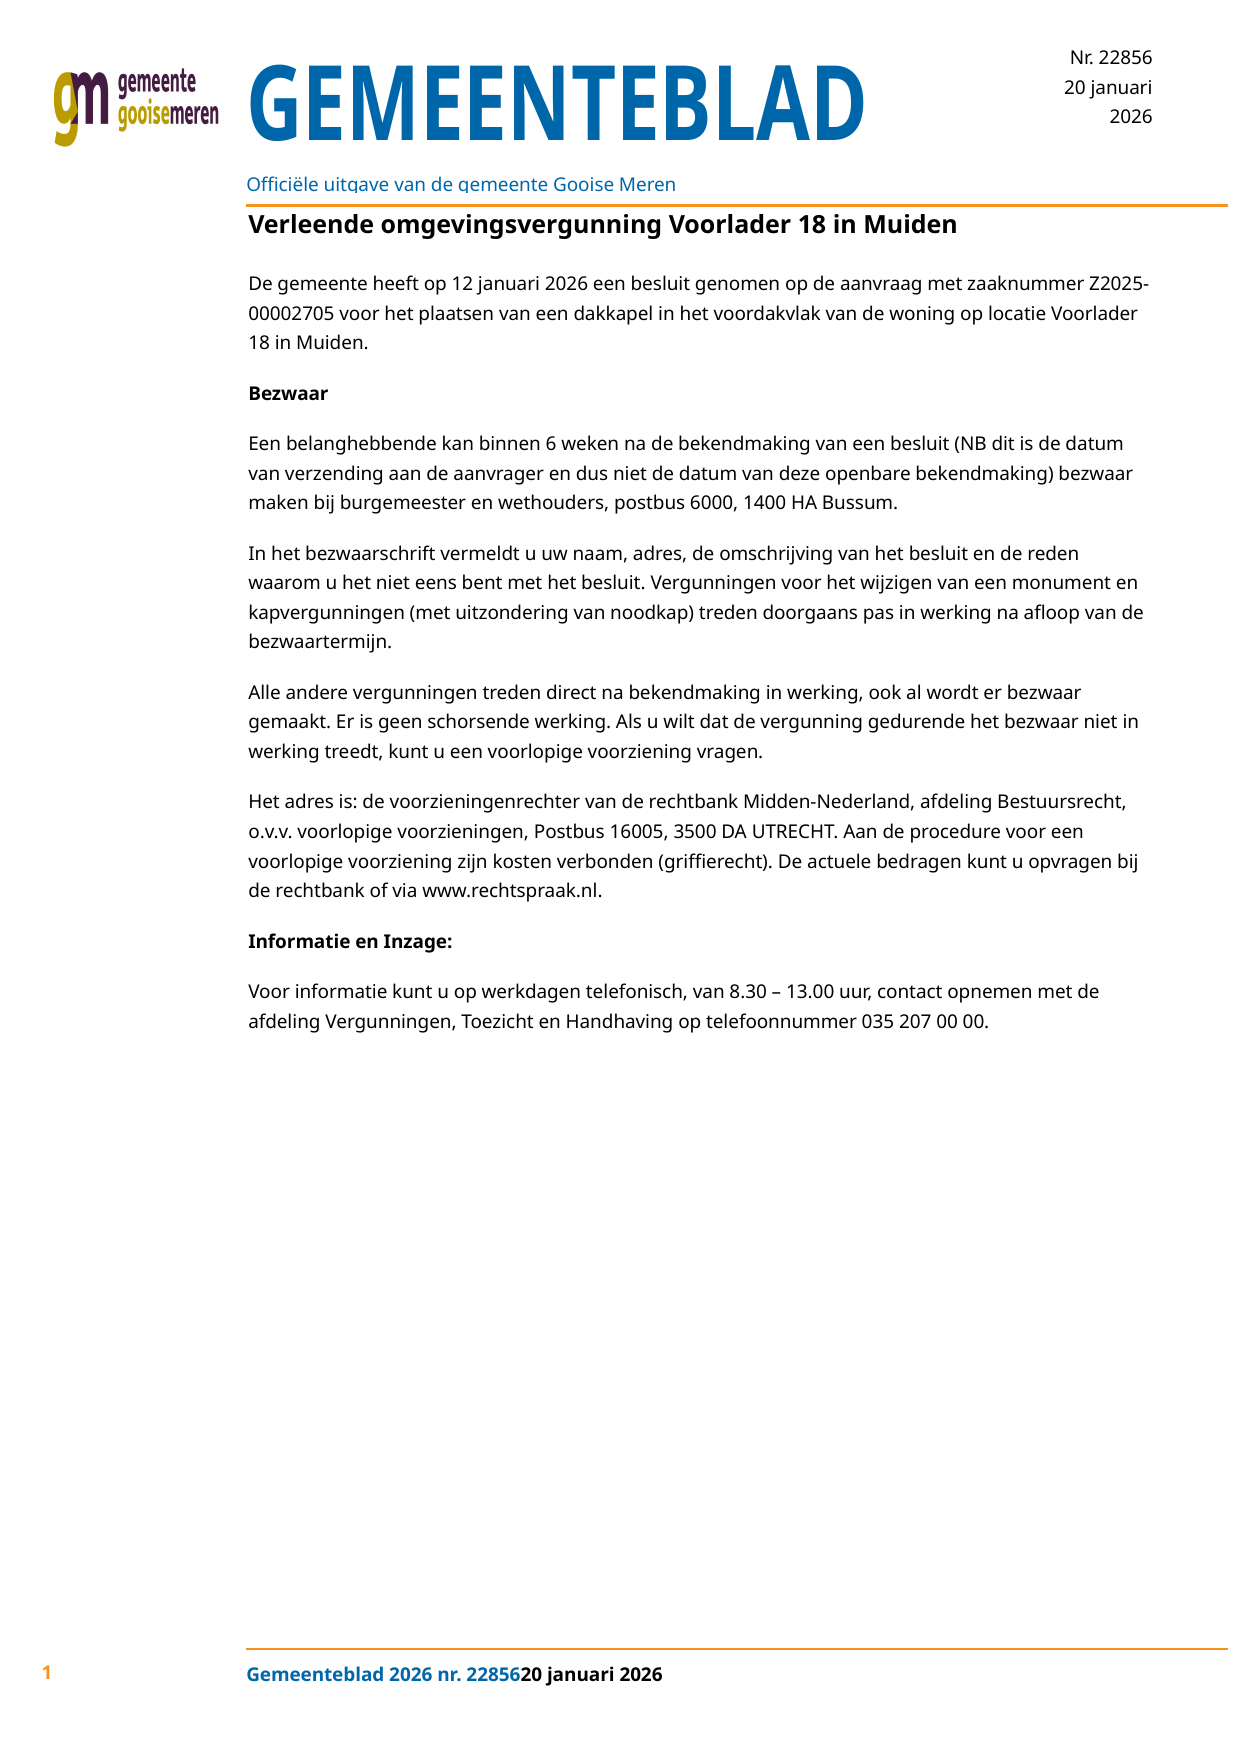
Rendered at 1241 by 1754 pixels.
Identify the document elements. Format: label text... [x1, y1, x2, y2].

text Een belanghebbende kan binnen 6 weken na de bekendmaking van een besluit (NB dit is de datum van verzending aan de aanvrager en dus niet de datum van deze openbare bekendmaking) bezwaar maken bij burgemeester en wethouders, postbus 6000, 1400 HA Bussum. [248, 430, 1152, 515]
text Bezwaar [248, 380, 1152, 406]
text Het adres is: de voorzieningenrechter van de rechtbank Midden-Nederland, afdeling Bestuursrecht, o.v.v. voorlopige voorzieningen, Postbus 16005, 3500 DA UTRECHT. Aan de procedure voor een voorlopige voorziening zijn kosten verbonden (griffierecht). De actuele bedragen kunt u opvragen bij de rechtbank of via www.rechtspraak.nl. [248, 789, 1152, 903]
text In het bezwaarschrift vermeldt u uw naam, adres, de omschrijving van het besluit en de reden waarom u het niet eens bent met het besluit. Vergunningen voor het wijzigen van een monument en kapvergunningen (met uitzondering van noodkap) treden doorgaans pas in werking na afloop van de bezwaartermijn. [248, 540, 1152, 654]
text Voor informatie kunt u op werkdagen telefonisch, van 8.30 – 13.00 uur, contact opnemen met de afdeling Vergunningen, Toezicht en Handhaving op telefoonnummer 035 207 00 00. [248, 978, 1152, 1033]
text Alle andere vergunningen treden direct na bekendmaking in werking, ook al wordt er bezwaar gemaakt. Er is geen schorsende werking. Als u wilt dat de vergunning gedurende het bezwaar niet in werking treedt, kunt u een voorlopige voorziening vragen. [248, 679, 1152, 764]
text Informatie en Inzage: [248, 928, 1152, 953]
picture [41, 47, 231, 172]
text Verleende omgevingsvergunning Voorlader 18 in Muiden [248, 207, 1152, 241]
text De gemeente heeft op 12 januari 2026 een besluit genomen op de aanvraag met zaaknummer Z2025-00002705 voor het plaatsen van een dakkapel in het voordakvlak van de woning op locatie Voorlader 18 in Muiden. [248, 270, 1152, 355]
